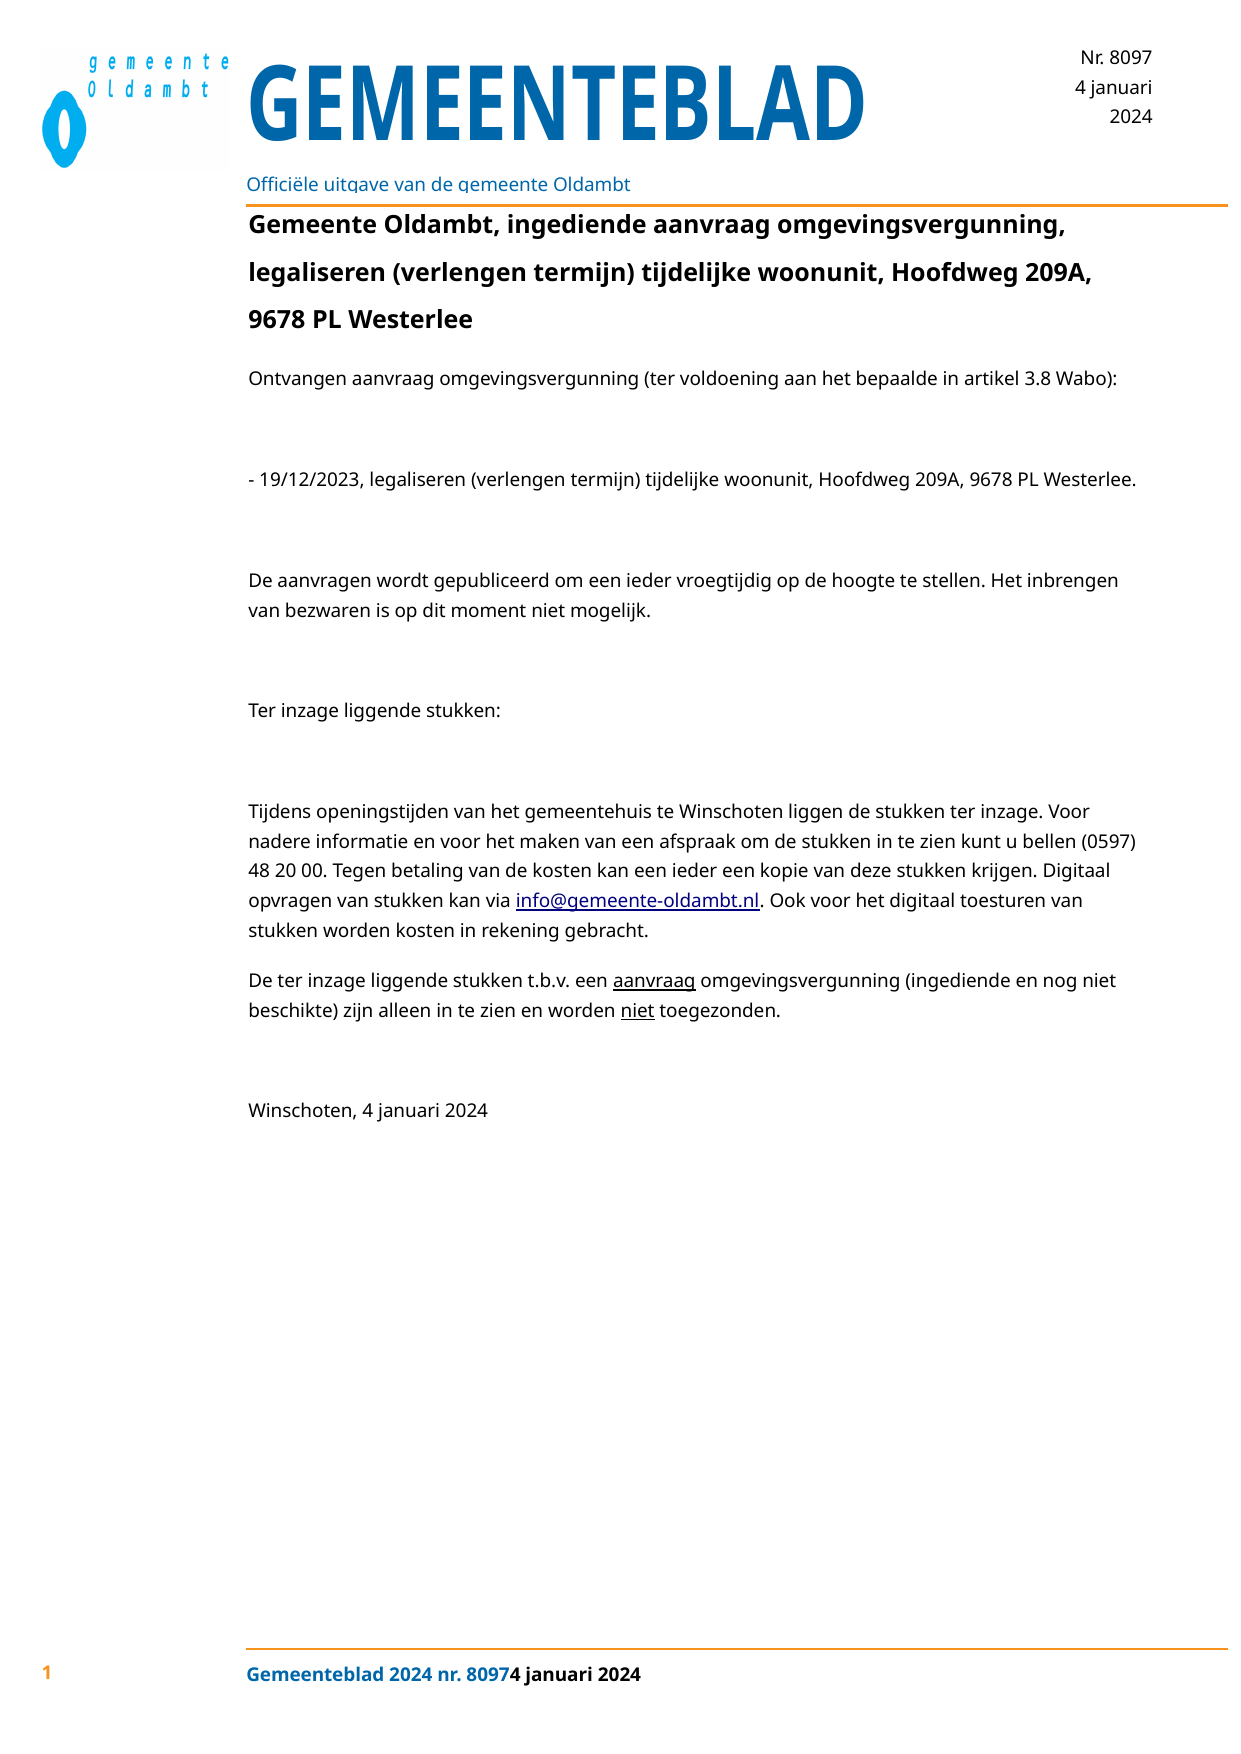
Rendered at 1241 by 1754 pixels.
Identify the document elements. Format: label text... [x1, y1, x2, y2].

text - 19/12/2023, legaliseren (verlengen termijn) tijdelijke woonunit, Hoofdweg 209A, 9678 PL Westerlee. [248, 466, 1152, 492]
text De aanvragen wordt gepubliceerd om een ieder vroegtijdig op de hoogte te stellen. Het inbrengen van bezwaren is op dit moment niet mogelijk. [248, 567, 1152, 622]
picture [41, 47, 231, 172]
text Ter inzage liggende stukken: [248, 698, 1152, 723]
text Ontvangen aanvraag omgevingsvergunning (ter voldoening aan het bepaalde in artikel 3.8 Wabo): [248, 366, 1152, 391]
text Tijdens openingstijden van het gemeentehuis te Winschoten liggen de stukken ter inzage. Voor nadere informatie en voor het maken van een afspraak om de stukken in te zien kunt u bellen (0597) 48 20 00. Tegen betaling van de kosten kan een ieder een kopie van deze stukken krijgen. Digitaal opvragen van stukken kan via info@gemeente-oldambt.nl. Ook voor het digitaal toesturen van stukken worden kosten in rekening gebracht. [248, 798, 1152, 942]
text Winschoten, 4 januari 2024 [248, 1098, 1152, 1123]
text De ter inzage liggende stukken t.b.v. een aanvraag omgevingsvergunning (ingediende en nog niet beschikte) zijn alleen in te zien en worden niet toegezonden. [248, 967, 1152, 1022]
text Gemeente Oldambt, ingediende aanvraag omgevingsvergunning, legaliseren (verlengen termijn) tijdelijke woonunit, Hoofdweg 209A, 9678 PL Westerlee [248, 207, 1152, 336]
